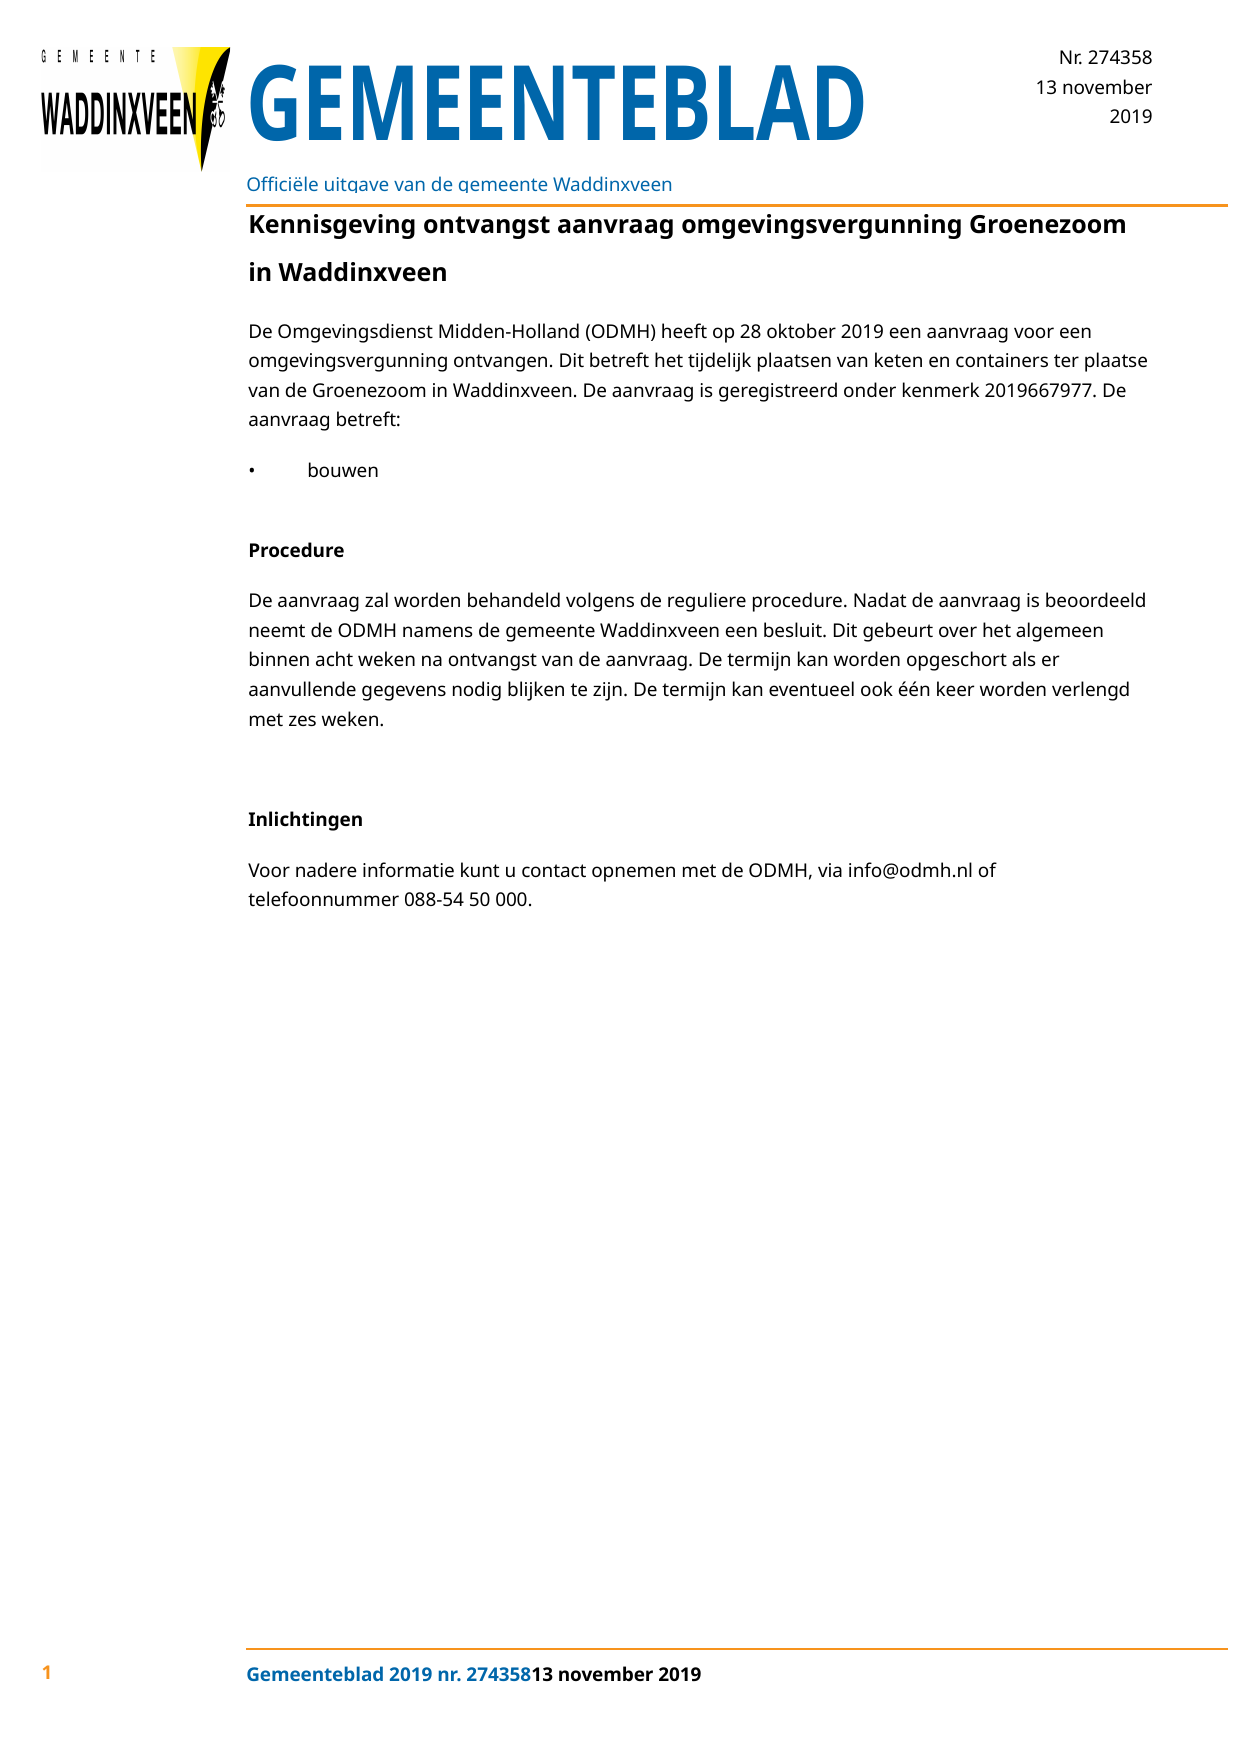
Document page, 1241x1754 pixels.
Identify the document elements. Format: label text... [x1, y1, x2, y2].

text Inlichtingen [248, 807, 1152, 832]
text Kennisgeving ontvangst aanvraag omgevingsvergunning Groenezoom in Waddinxveen [248, 207, 1152, 288]
text Procedure [248, 537, 1152, 563]
picture [41, 47, 231, 172]
text De Omgevingsdienst Midden-Holland (ODMH) heeft op 28 oktober 2019 een aanvraag voor een omgevingsvergunning ontvangen. Dit betreft het tijdelijk plaatsen van keten en containers ter plaatse van de Groenezoom in Waddinxveen. De aanvraag is geregistreerd onder kenmerk 2019667977. De aanvraag betreft: [248, 318, 1152, 432]
list bouwen [248, 457, 1152, 483]
text De aanvraag zal worden behandeld volgens de reguliere procedure. Nadat de aanvraag is beoordeeld neemt de ODMH namens de gemeente Waddinxveen een besluit. Dit gebeurt over het algemeen binnen acht weken na ontvangst van de aanvraag. De termijn kan worden opgeschort als er aanvullende gegevens nodig blijken te zijn. De termijn kan eventueel ook één keer worden verlengd met zes weken. [248, 587, 1152, 732]
text Voor nadere informatie kunt u contact opnemen met de ODMH, via info@odmh.nl of telefoonnummer 088-54 50 000. [248, 857, 1152, 912]
